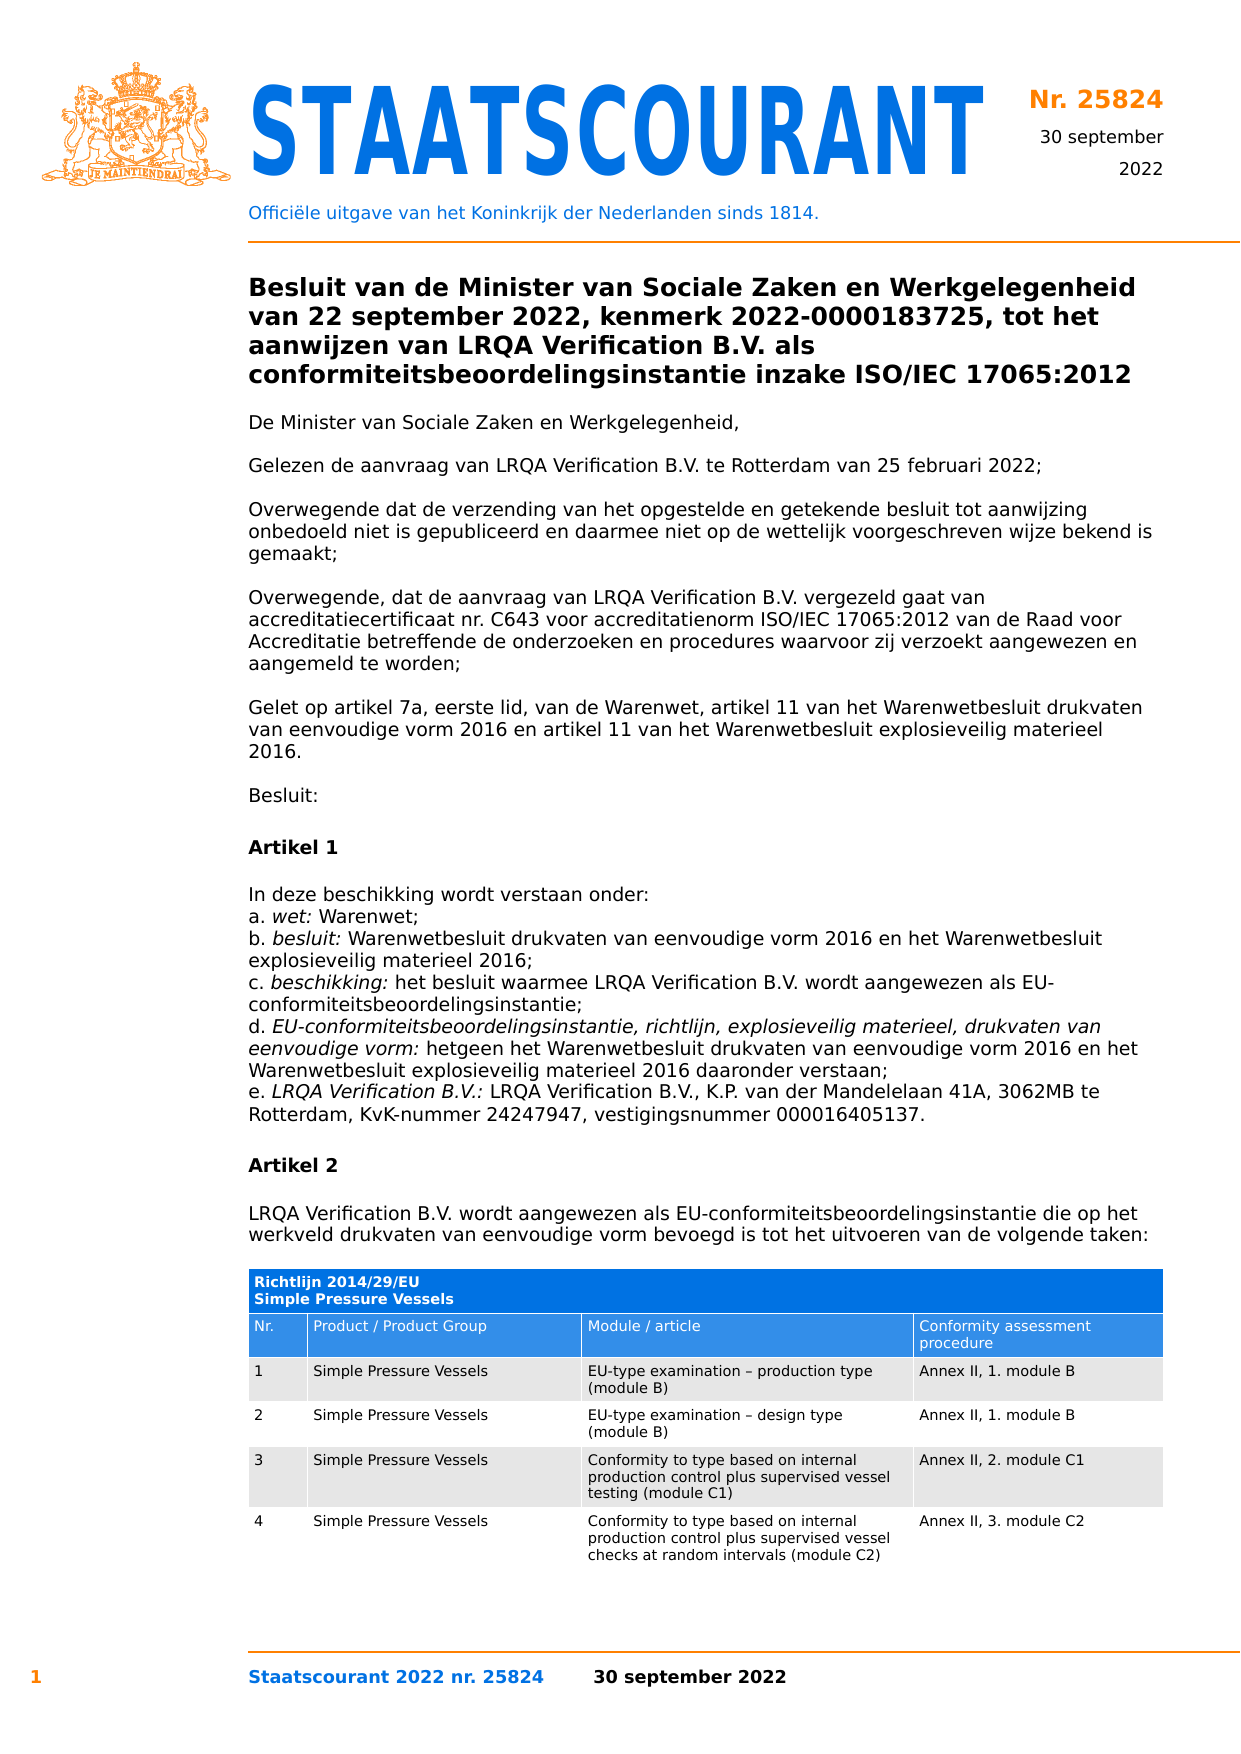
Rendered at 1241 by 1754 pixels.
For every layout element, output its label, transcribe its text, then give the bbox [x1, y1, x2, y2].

subtitle Besluit van de Minister van Sociale Zaken en Werkgelegenheid van 22 september 2022, kenmerk 2022-0000183725, tot het aanwijzen van LRQA Verification B.V. als conformiteitsbeoordelingsinstantie inzake ISO/IEC 17065:2012 [248, 273, 1163, 390]
table_cell Conformity assessment procedure [914, 1314, 1163, 1357]
table_cell Simple Pressure Vessels [308, 1508, 581, 1568]
table_header STAATSCOURANT [248, 62, 998, 203]
table_cell Officiële uitgave van het Koninkrijk der Nederlanden sinds 1814. [248, 203, 1240, 241]
table_cell Simple Pressure Vessels [308, 1358, 581, 1401]
table_cell Module / article [582, 1314, 913, 1357]
table_cell Annex II, 1. module B [914, 1358, 1163, 1401]
table_cell Annex II, 3. module C2 [914, 1508, 1163, 1568]
table_cell 3 [249, 1447, 307, 1507]
table_cell 30 september [998, 121, 1240, 153]
text Overwegende dat de verzending van het opgestelde en getekende besluit tot aanwijzing onbedoeld niet is gepubliceerd en daarmee niet op de wettelijk voorgeschreven wijze bekend is gemaakt; [248, 499, 1163, 565]
table_cell Annex II, 2. module C1 [914, 1447, 1163, 1507]
table_cell Nr. [249, 1314, 307, 1357]
table_cell Annex II, 1. module B [914, 1403, 1163, 1446]
table_cell 2 [249, 1403, 307, 1446]
text Overwegende, dat de aanvraag van LRQA Verification B.V. vergezeld gaat van accreditatiecertificaat nr. C643 voor accreditatienorm ISO/IEC 17065:2012 van de Raad voor Accreditatie betreffende de onderzoeken en procedures waarvoor zij verzoekt aangewezen en aangemeld te worden; [248, 587, 1163, 675]
table_header [25, 62, 248, 241]
text Gelet op artikel 7a, eerste lid, van de Warenwet, artikel 11 van het Warenwetbesluit drukvaten van eenvoudige vorm 2016 en artikel 11 van het Warenwetbesluit explosieveilig materieel 2016. [248, 697, 1163, 763]
table_cell 4 [249, 1508, 307, 1568]
table_cell 1 [249, 1358, 307, 1401]
table_cell EU-type examination – production type (module B) [582, 1358, 913, 1401]
text b. besluit: Warenwetbesluit drukvaten van eenvoudige vorm 2016 en het Warenwetbesluit explosieveilig materieel 2016; [248, 928, 1163, 972]
text LRQA Verification B.V. wordt aangewezen als EU-conformiteitsbeoordelingsinstantie die op het werkveld drukvaten van eenvoudige vorm bevoegd is tot het uitvoeren van de volgende taken: [248, 1202, 1163, 1246]
text e. LRQA Verification B.V.: LRQA Verification B.V., K.P. van der Mandelelaan 41A, 3062MB te Rotterdam, KvK-nummer 24247947, vestigingsnummer 000016405137. [248, 1081, 1163, 1125]
subtitle Artikel 2 [248, 1155, 1163, 1177]
text Gelezen de aanvraag van LRQA Verification B.V. te Rotterdam van 25 februari 2022; [248, 455, 1163, 477]
table_cell 2022 [998, 153, 1240, 203]
table_header Richtlijn 2014/29/EU Simple Pressure Vessels [249, 1269, 1163, 1313]
table_cell Simple Pressure Vessels [308, 1447, 581, 1507]
text Besluit: [248, 785, 1163, 807]
text c. beschikking: het besluit waarmee LRQA Verification B.V. wordt aangewezen als EU-conformiteitsbeoordelingsinstantie; [248, 972, 1163, 1016]
text In deze beschikking wordt verstaan onder: [248, 884, 1163, 906]
text De Minister van Sociale Zaken en Werkgelegenheid, [248, 412, 1163, 433]
text a. wet: Warenwet; [248, 906, 1163, 928]
table_cell Conformity to type based on internal production control plus supervised vessel testing (module C1) [582, 1447, 913, 1507]
text d. EU-conformiteitsbeoordelingsinstantie, richtlijn, explosieveilig materieel, drukvaten van eenvoudige vorm: hetgeen het Warenwetbesluit drukvaten van eenvoudige vorm 2016 en het Warenwetbesluit explosieveilig materieel 2016 daaronder verstaan; [248, 1016, 1163, 1081]
picture [41, 62, 231, 186]
table_cell Product / Product Group [308, 1314, 581, 1357]
table_header Nr. 25824 [998, 62, 1240, 121]
table_cell Conformity to type based on internal production control plus supervised vessel checks at random intervals (module C2) [582, 1508, 913, 1568]
subtitle Artikel 1 [248, 837, 1163, 859]
table_cell EU-type examination – design type (module B) [582, 1403, 913, 1446]
table_cell Simple Pressure Vessels [308, 1403, 581, 1446]
